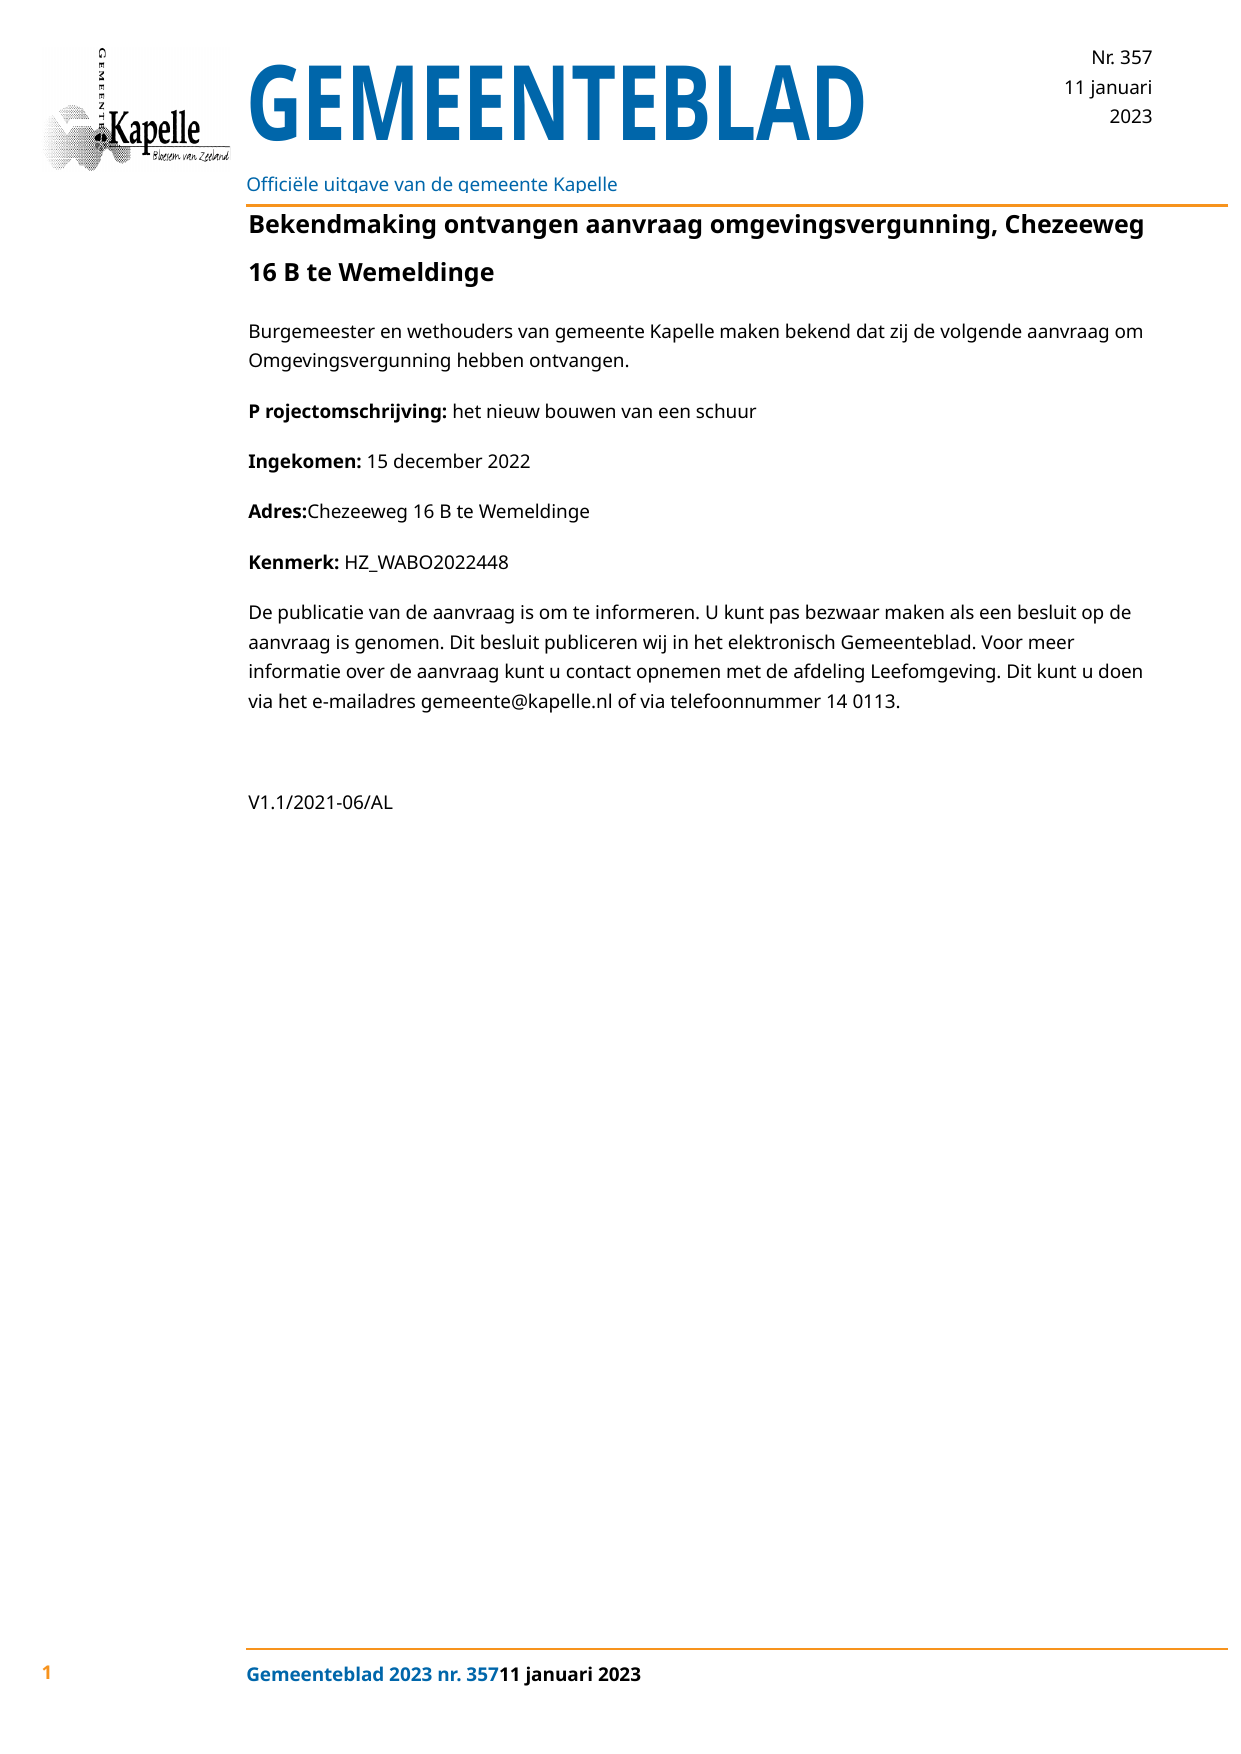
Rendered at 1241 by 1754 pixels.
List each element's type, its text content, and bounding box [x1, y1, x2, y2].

text Burgemeester en wethouders van gemeente Kapelle maken bekend dat zij de volgende aanvraag om Omgevingsvergunning hebben ontvangen. [248, 318, 1152, 373]
picture [41, 47, 231, 172]
text Ingekomen: 15 december 2022 [248, 448, 1152, 474]
text P rojectomschrijving: het nieuw bouwen van een schuur [248, 398, 1152, 424]
text Bekendmaking ontvangen aanvraag omgevingsvergunning, Chezeeweg 16 B te Wemeldinge [248, 207, 1152, 288]
text Adres:Chezeeweg 16 B te Wemeldinge [248, 499, 1152, 524]
text V1.1/2021-06/AL [248, 789, 1152, 815]
text De publicatie van de aanvraag is om te informeren. U kunt pas bezwaar maken als een besluit op de aanvraag is genomen. Dit besluit publiceren wij in het elektronisch Gemeenteblad. Voor meer informatie over de aanvraag kunt u contact opnemen met de afdeling Leefomgeving. Dit kunt u doen via het e-mailadres gemeente@kapelle.nl of via telefoonnummer 14 0113. [248, 599, 1152, 714]
text Kenmerk: HZ_WABO2022448 [248, 549, 1152, 575]
